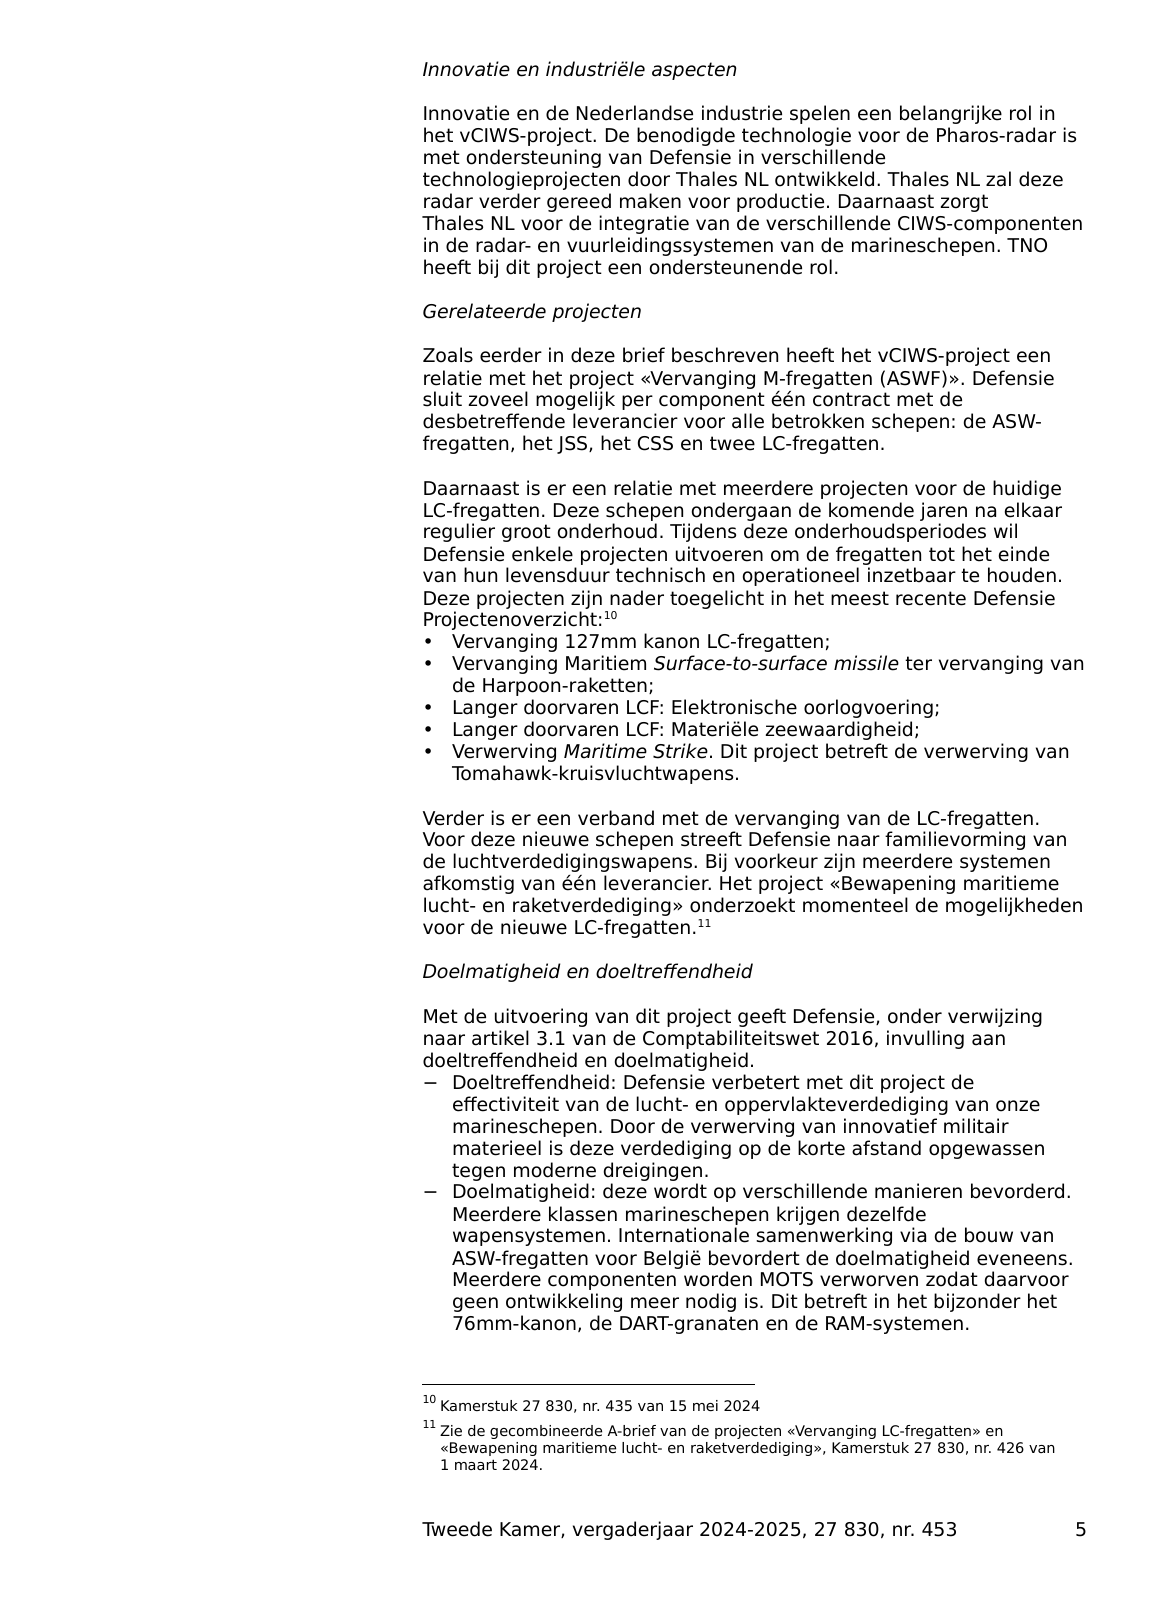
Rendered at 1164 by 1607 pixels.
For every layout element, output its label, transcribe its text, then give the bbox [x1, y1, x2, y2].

subtitle Doelmatigheid en doeltreffendheid [422, 961, 1087, 983]
text − Doelmatigheid: deze wordt op verschillende manieren bevorderd. Meerdere klassen marineschepen krijgen dezelfde wapensystemen. Internationale samenwerking via de bouw van ASW-fregatten voor België bevordert de doelmatigheid eveneens. Meerdere componenten worden MOTS verworven zodat daarvoor geen ontwikkeling meer nodig is. Dit betreft in het bijzonder het 76mm-kanon, de DART-granaten en de RAM-systemen. [422, 1181, 1087, 1335]
text • Vervanging Maritiem Surface-to-surface missile ter vervanging van de Harpoon-raketten; [422, 653, 1087, 697]
text • Verwerving Maritime Strike. Dit project betreft de verwerving van Tomahawk-kruisvluchtwapens. [422, 741, 1087, 785]
text Daarnaast is er een relatie met meerdere projecten voor de huidige LC-fregatten. Deze schepen ondergaan de komende jaren na elkaar regulier groot onderhoud. Tijdens deze onderhoudsperiodes wil Defensie enkele projecten uitvoeren om de fregatten tot het einde van hun levensduur technisch en operationeel inzetbaar te houden. Deze projecten zijn nader toegelicht in het meest recente Defensie Projectenoverzicht: [422, 477, 1087, 631]
text Met de uitvoering van dit project geeft Defensie, onder verwijzing naar artikel 3.1 van de Comptabiliteitswet 2016, invulling aan doeltreffendheid en doelmatigheid. [422, 1006, 1087, 1072]
subtitle Innovatie en industriële aspecten [422, 59, 1087, 81]
subtitle Gerelateerde projecten [422, 301, 1087, 323]
text Innovatie en de Nederlandse industrie spelen een belangrijke rol in het vCIWS-project. De benodigde technologie voor de Pharos-radar is met ondersteuning van Defensie in verschillende technologieprojecten door Thales NL ontwikkeld. Thales NL zal deze radar verder gereed maken voor productie. Daarnaast zorgt Thales NL voor de integratie van de verschillende CIWS-componenten in de radar- en vuurleidingssystemen van de marineschepen. TNO heeft bij dit project een ondersteunende rol. [422, 103, 1087, 279]
text • Langer doorvaren LCF: Elektronische oorlogvoering; [422, 697, 1087, 719]
text Zie de gecombineerde A-brief van de projecten «Vervanging LC-fregatten» en «Bewapening maritieme lucht- en raketverdediging», Kamerstuk 27 830, nr. 426 van 1 maart 2024. [422, 1418, 1087, 1474]
text • Langer doorvaren LCF: Materiële zeewaardigheid; [422, 719, 1087, 741]
text − Doeltreffendheid: Defensie verbetert met dit project de effectiviteit van de lucht- en oppervlakteverdediging van onze marineschepen. Door de verwerving van innovatief militair materieel is deze verdediging op de korte afstand opgewassen tegen moderne dreigingen. [422, 1072, 1087, 1181]
text Kamerstuk 27 830, nr. 435 van 15 mei 2024 [422, 1393, 1087, 1416]
text Verder is er een verband met de vervanging van de LC-fregatten. Voor deze nieuwe schepen streeft Defensie naar familievorming van de luchtverdedigingswapens. Bij voorkeur zijn meerdere systemen afkomstig van één leverancier. Het project «Bewapening maritieme lucht- en raketverdediging» onderzoekt momenteel de mogelijkheden voor de nieuwe LC-fregatten. [422, 807, 1087, 939]
text Zoals eerder in deze brief beschreven heeft het vCIWS-project een relatie met het project «Vervanging M-fregatten (ASWF)». Defensie sluit zoveel mogelijk per component één contract met de desbetreffende leverancier voor alle betrokken schepen: de ASW-fregatten, het JSS, het CSS en twee LC-fregatten. [422, 345, 1087, 455]
text • Vervanging 127mm kanon LC-fregatten; [422, 631, 1087, 653]
